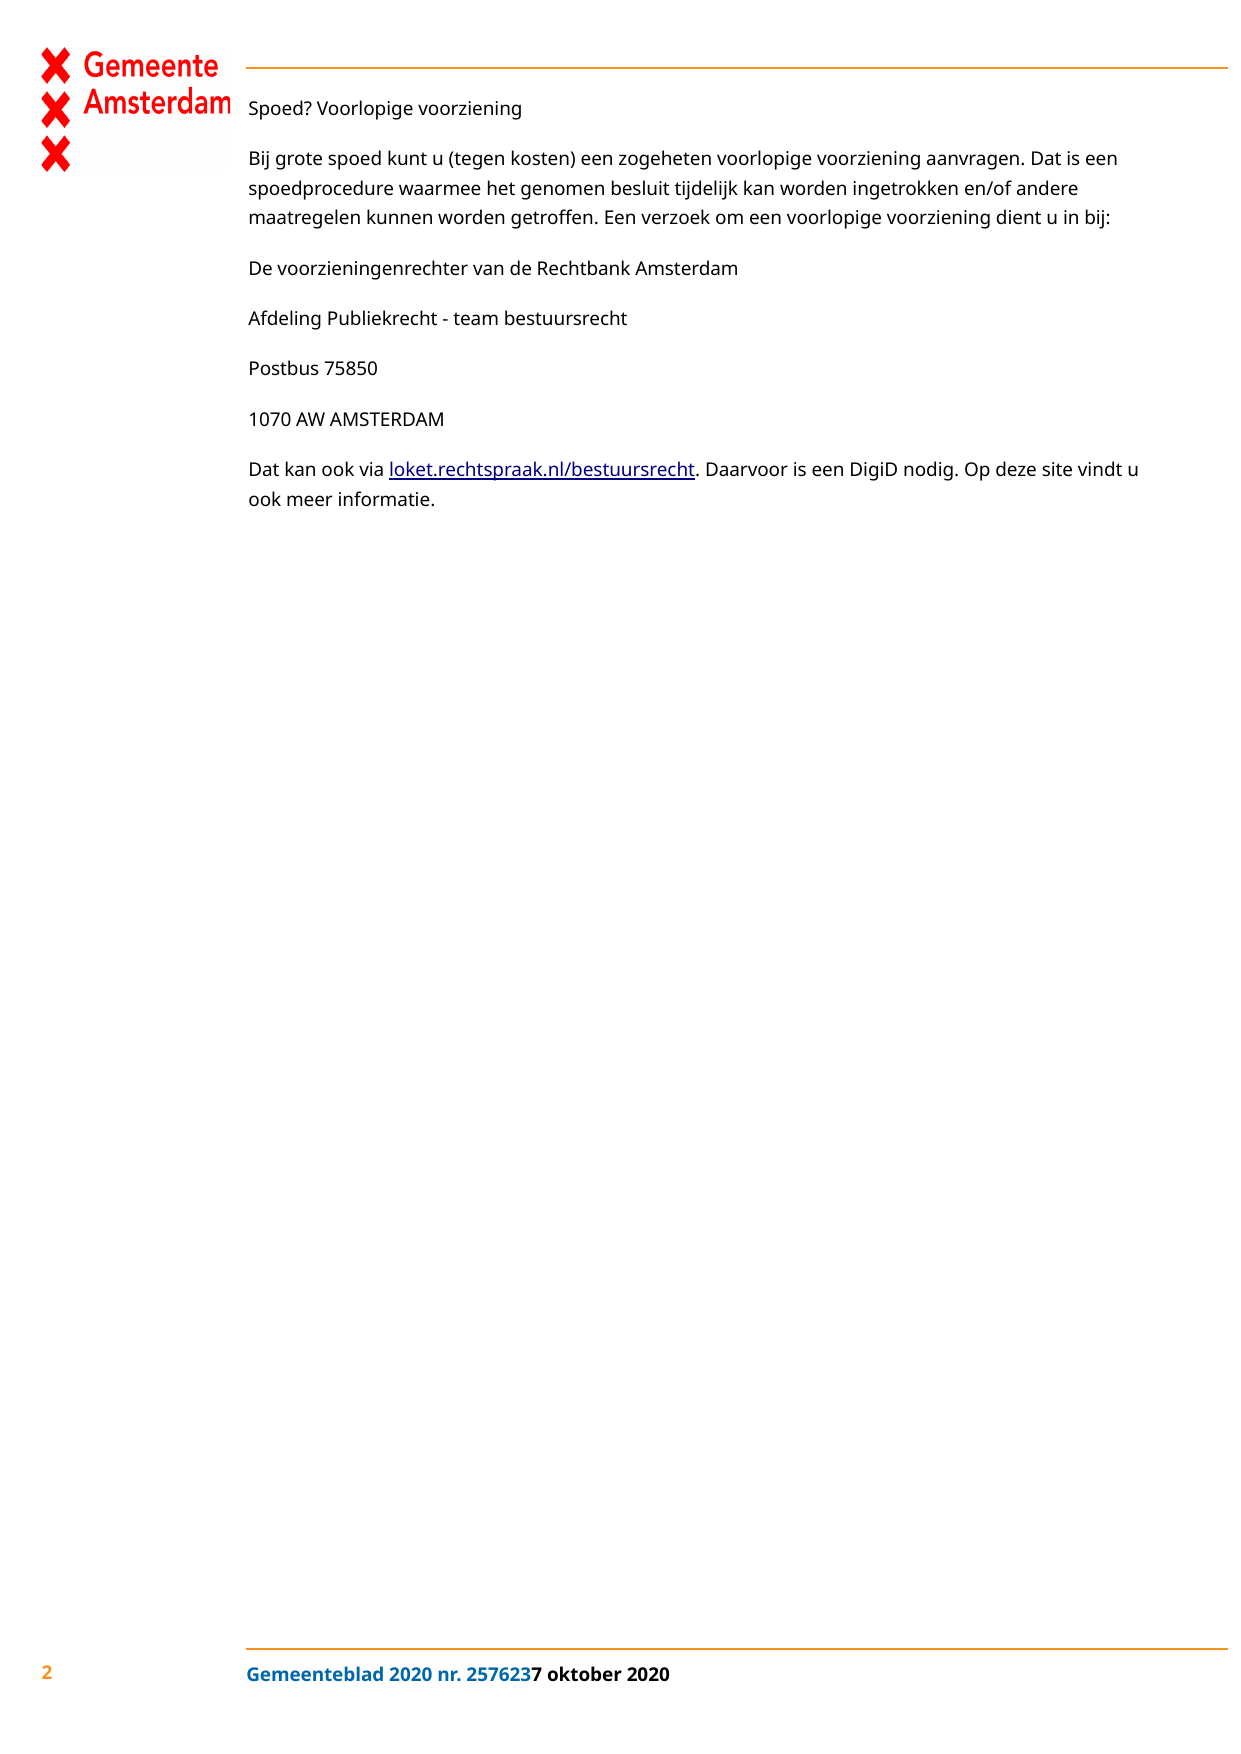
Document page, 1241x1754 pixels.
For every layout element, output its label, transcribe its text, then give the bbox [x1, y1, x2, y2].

text Afdeling Publiekrecht - team bestuursrecht [248, 305, 1152, 331]
text Dat kan ook via loket.rechtspraak.nl/bestuursrecht. Daarvoor is een DigiD nodig. Op deze site vindt u ook meer informatie. [248, 456, 1152, 512]
text De voorzieningenrechter van de Rechtbank Amsterdam [248, 255, 1152, 281]
text Spoed? Voorlopige voorziening [248, 95, 1152, 121]
text 1070 AW AMSTERDAM [248, 406, 1152, 432]
text Bij grote spoed kunt u (tegen kosten) een zogeheten voorlopige voorziening aanvragen. Dat is een spoedprocedure waarmee het genomen besluit tijdelijk kan worden ingetrokken en/of andere maatregelen kunnen worden getroffen. Een verzoek om een voorlopige voorziening dient u in bij: [248, 145, 1152, 230]
picture [41, 47, 231, 172]
text Postbus 75850 [248, 356, 1152, 381]
